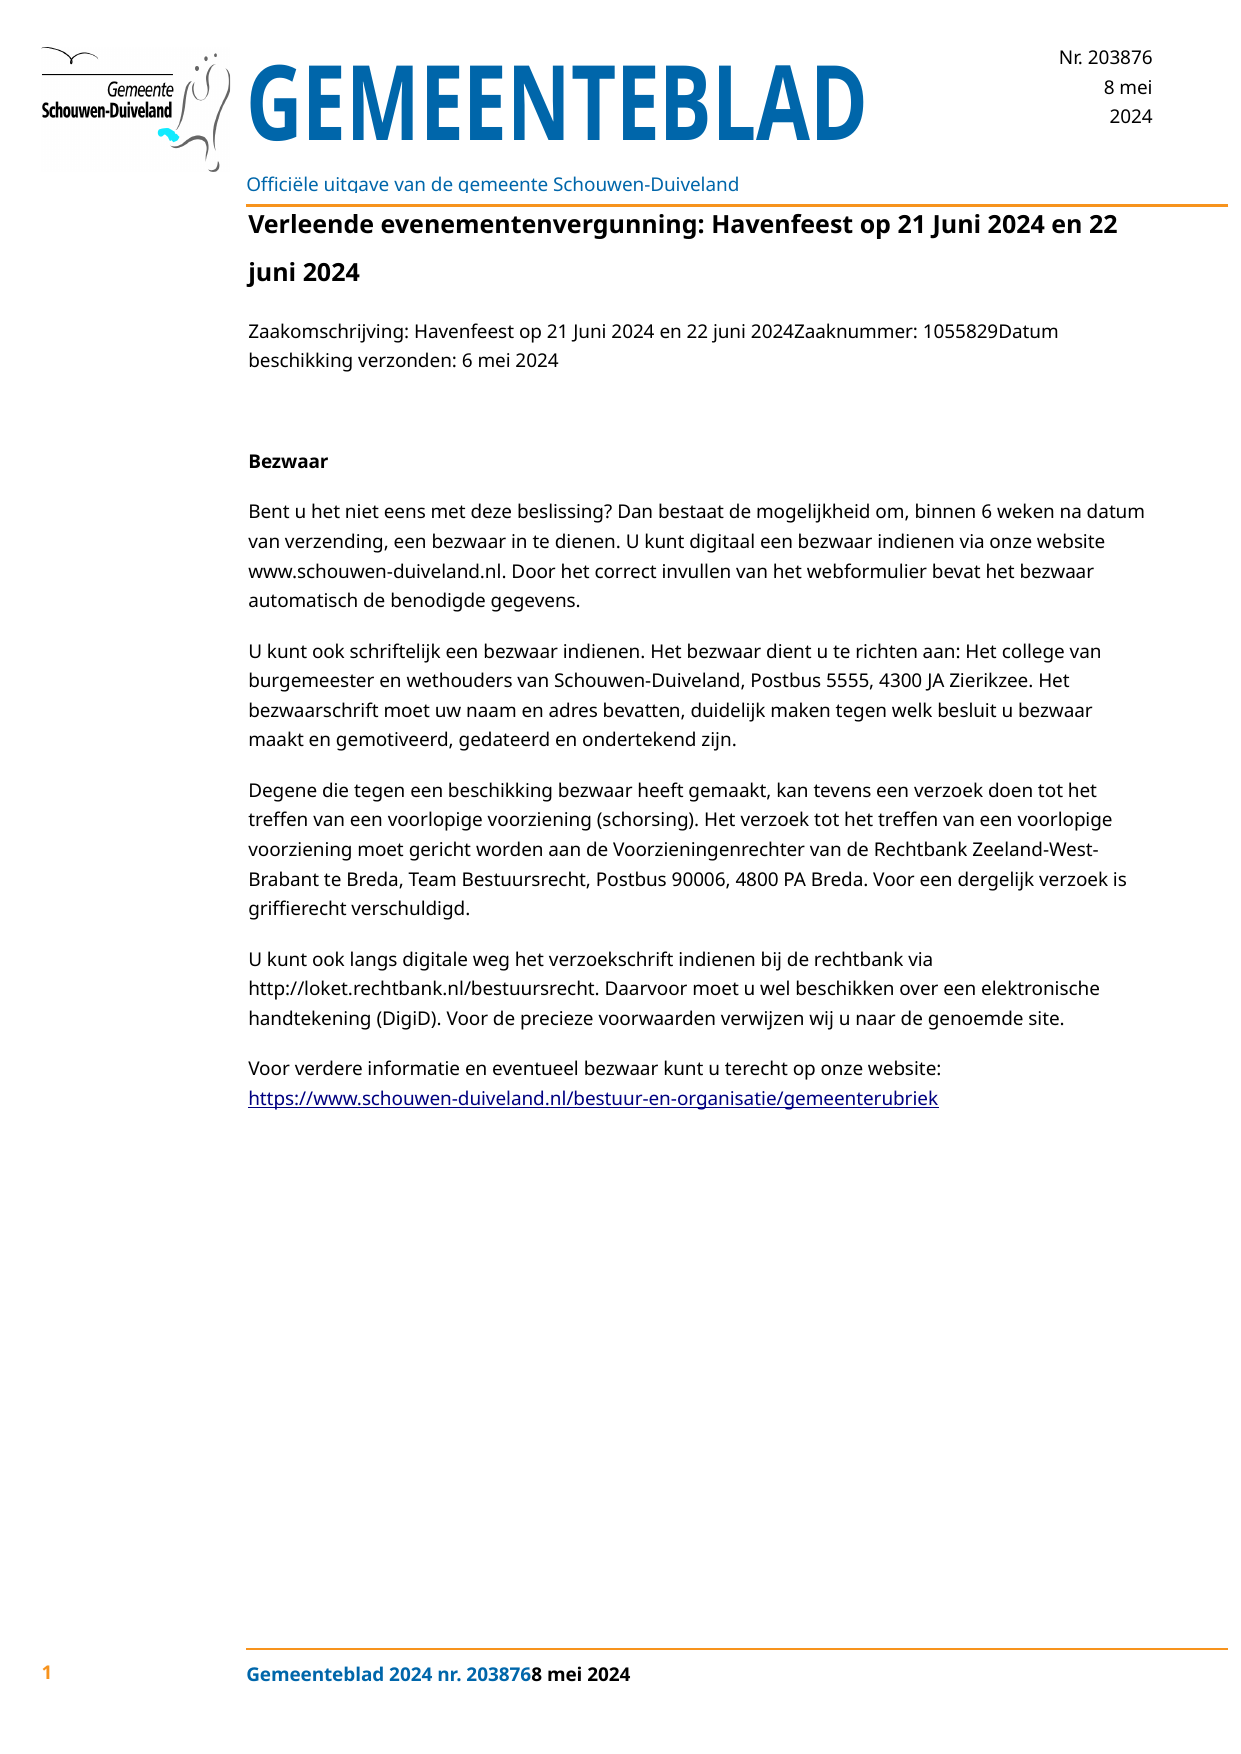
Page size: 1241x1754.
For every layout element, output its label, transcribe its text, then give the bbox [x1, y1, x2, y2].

text Zaakomschrijving: Havenfeest op 21 Juni 2024 en 22 juni 2024Zaaknummer: 1055829Datum beschikking verzonden: 6 mei 2024 [248, 318, 1152, 373]
text Verleende evenementenvergunning: Havenfeest op 21 Juni 2024 en 22 juni 2024 [248, 207, 1152, 288]
text Bezwaar [248, 448, 1152, 474]
text U kunt ook langs digitale weg het verzoekschrift indienen bij de rechtbank via http://loket.rechtbank.nl/bestuursrecht. Daarvoor moet u wel beschikken over een elektronische handtekening (DigiD). Voor de precieze voorwaarden verwijzen wij u naar de genoemde site. [248, 946, 1152, 1031]
text Bent u het niet eens met deze beslissing? Dan bestaat de mogelijkheid om, binnen 6 weken na datum van verzending, een bezwaar in te dienen. U kunt digitaal een bezwaar indienen via onze website www.schouwen-duiveland.nl. Door het correct invullen van het webformulier bevat het bezwaar automatisch de benodigde gegevens. [248, 499, 1152, 613]
text U kunt ook schriftelijk een bezwaar indienen. Het bezwaar dient u te richten aan: Het college van burgemeester en wethouders van Schouwen-Duiveland, Postbus 5555, 4300 JA Zierikzee. Het bezwaarschrift moet uw naam en adres bevatten, duidelijk maken tegen welk besluit u bezwaar maakt en gemotiveerd, gedateerd en ondertekend zijn. [248, 638, 1152, 752]
picture [41, 47, 231, 172]
text Degene die tegen een beschikking bezwaar heeft gemaakt, kan tevens een verzoek doen tot het treffen van een voorlopige voorziening (schorsing). Het verzoek tot het treffen van een voorlopige voorziening moet gericht worden aan de Voorzieningenrechter van de Rechtbank Zeeland-West-Brabant te Breda, Team Bestuursrecht, Postbus 90006, 4800 PA Breda. Voor een dergelijk verzoek is griffierecht verschuldigd. [248, 777, 1152, 921]
text Voor verdere informatie en eventueel bezwaar kunt u terecht op onze website: https://www.schouwen-duiveland.nl/bestuur-en-organisatie/gemeenterubriek [248, 1055, 1152, 1111]
